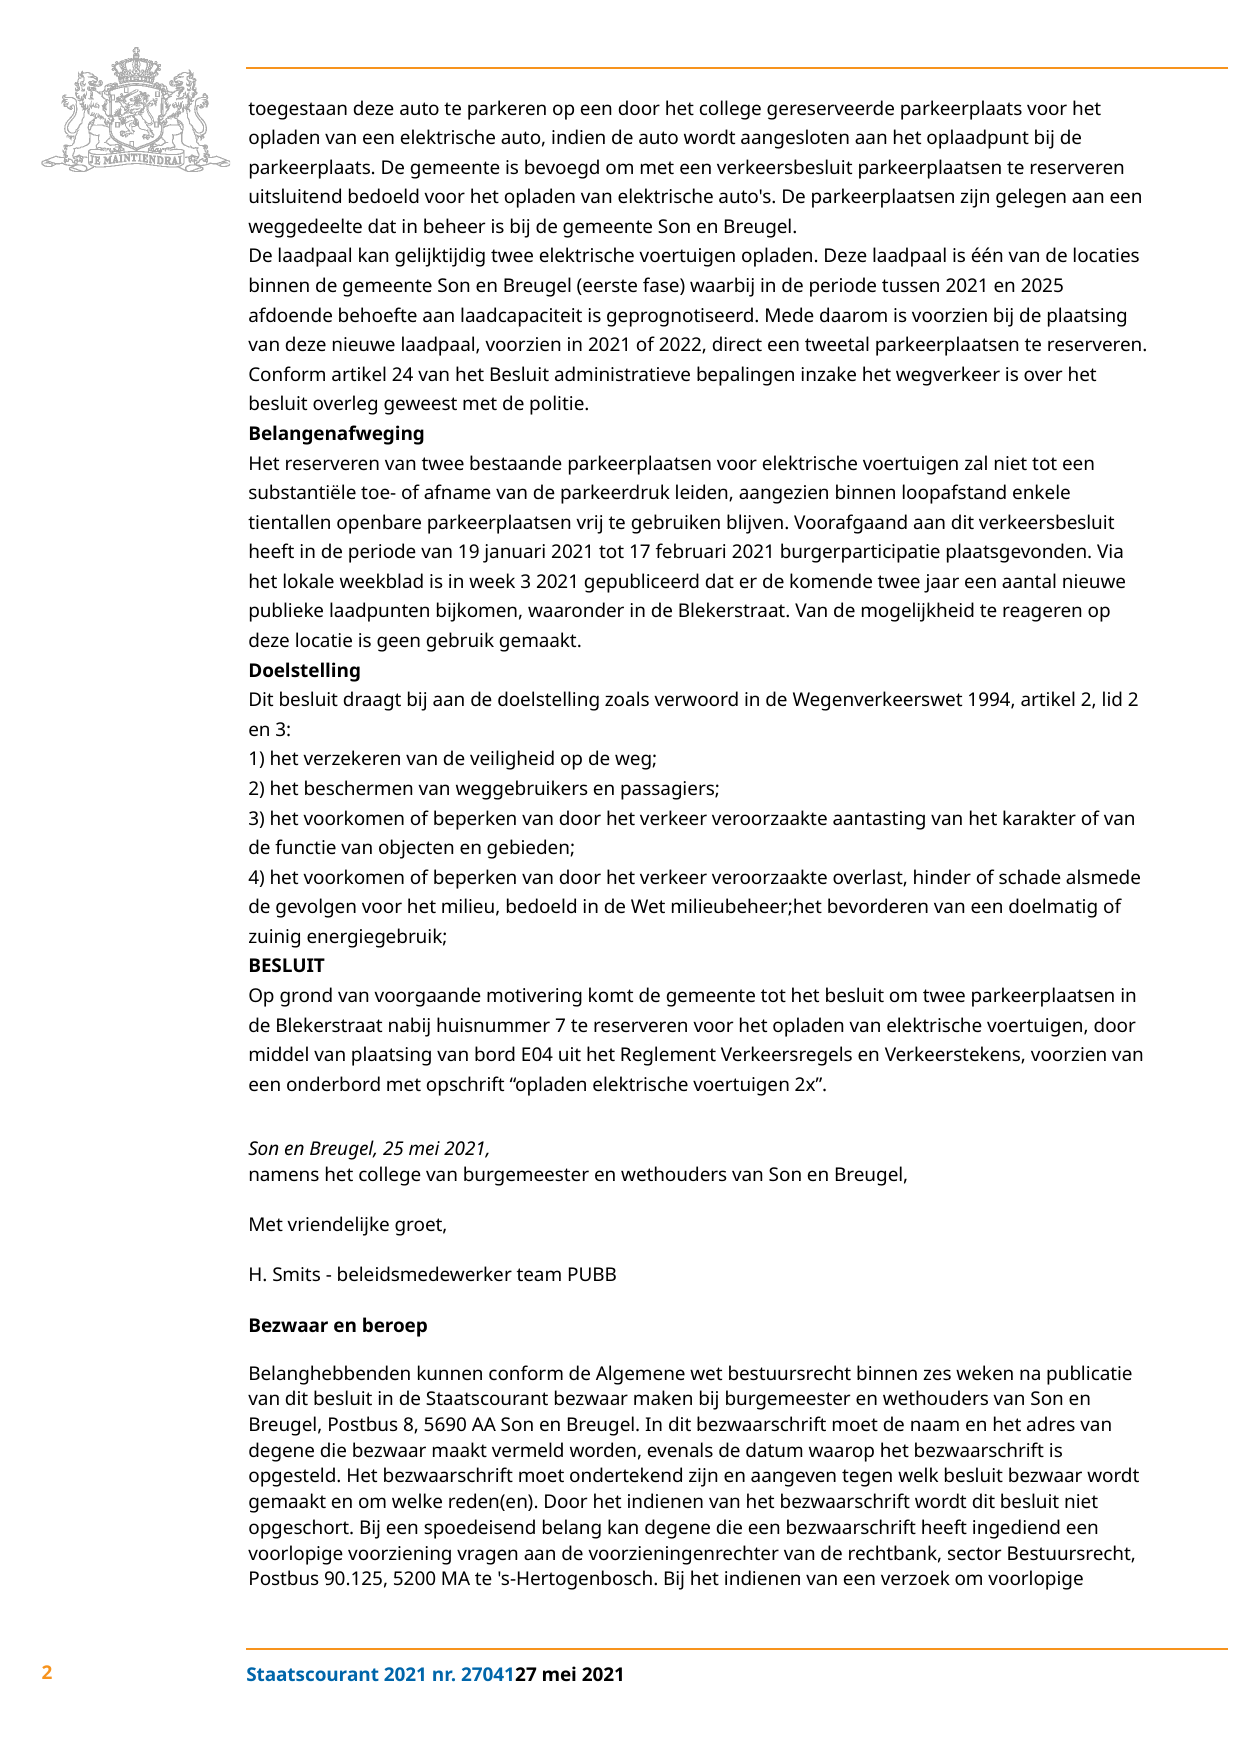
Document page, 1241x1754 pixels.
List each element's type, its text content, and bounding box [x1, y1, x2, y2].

text toegestaan deze auto te parkeren op een door het college gereserveerde parkeerplaats voor het opladen van een elektrische auto, indien de auto wordt aangesloten aan het oplaadpunt bij de parkeerplaats. De gemeente is bevoegd om met een verkeersbesluit parkeerplaatsen te reserveren uitsluitend bedoeld voor het opladen van elektrische auto's. De parkeerplaatsen zijn gelegen aan een weggedeelte dat in beheer is bij de gemeente Son en Breugel. [248, 95, 1152, 239]
text Conform artikel 24 van het Besluit administratieve bepalingen inzake het wegverkeer is over het besluit overleg geweest met de politie. [248, 361, 1152, 416]
text namens het college van burgemeester en wethouders van Son en Breugel, [248, 1161, 1152, 1186]
text BESLUIT [248, 953, 1152, 978]
text Son en Breugel, 25 mei 2021, [248, 1135, 1152, 1161]
text 4) het voorkomen of beperken van door het verkeer veroorzaakte overlast, hinder of schade alsmede de gevolgen voor het milieu, bedoeld in de Wet milieubeheer;het bevorderen van een doelmatig of zuinig energiegebruik; [248, 864, 1152, 949]
picture [41, 47, 231, 172]
text 1) het verzekeren van de veiligheid op de weg; [248, 746, 1152, 771]
text 3) het voorkomen of beperken van door het verkeer veroorzaakte aantasting van het karakter of van de functie van objecten en gebieden; [248, 805, 1152, 860]
text Belangenafweging [248, 420, 1152, 446]
text Dit besluit draagt bij aan de doelstelling zoals verwoord in de Wegenverkeerswet 1994, artikel 2, lid 2 en 3: [248, 686, 1152, 742]
text Het reserveren van twee bestaande parkeerplaatsen voor elektrische voertuigen zal niet tot een substantiële toe- of afname van de parkeerdruk leiden, aangezien binnen loopafstand enkele tientallen openbare parkeerplaatsen vrij te gebruiken blijven. Voorafgaand aan dit verkeersbesluit heeft in de periode van 19 januari 2021 tot 17 februari 2021 burgerparticipatie plaatsgevonden. Via het lokale weekblad is in week 3 2021 gepubliceerd dat er de komende twee jaar een aantal nieuwe publieke laadpunten bijkomen, waaronder in de Blekerstraat. Van de mogelijkheid te reageren op deze locatie is geen gebruik gemaakt. [248, 450, 1152, 653]
text Bezwaar en beroep [248, 1312, 1152, 1338]
text Op grond van voorgaande motivering komt de gemeente tot het besluit om twee parkeerplaatsen in de Blekerstraat nabij huisnummer 7 te reserveren voor het opladen van elektrische voertuigen, door middel van plaatsing van bord E04 uit het Reglement Verkeersregels en Verkeerstekens, voorzien van een onderbord met opschrift “opladen elektrische voertuigen 2x”. [248, 982, 1152, 1097]
text 2) het beschermen van weggebruikers en passagiers; [248, 775, 1152, 801]
text H. Smits - beleidsmedewerker team PUBB [248, 1262, 1152, 1287]
text Belanghebbenden kunnen conform de Algemene wet bestuursrecht binnen zes weken na publicatie van dit besluit in de Staatscourant bezwaar maken bij burgemeester en wethouders van Son en Breugel, Postbus 8, 5690 AA Son en Breugel. In dit bezwaarschrift moet de naam en het adres van degene die bezwaar maakt vermeld worden, evenals de datum waarop het bezwaarschrift is opgesteld. Het bezwaarschrift moet ondertekend zijn en aangeven tegen welk besluit bezwaar wordt gemaakt en om welke reden(en). Door het indienen van het bezwaarschrift wordt dit besluit niet opgeschort. Bij een spoedeisend belang kan degene die een bezwaarschrift heeft ingediend een voorlopige voorziening vragen aan de voorzieningenrechter van de rechtbank, sector Bestuursrecht, Postbus 90.125, 5200 MA te 's-Hertogenbosch. Bij het indienen van een verzoek om voorlopige [248, 1360, 1152, 1591]
text De laadpaal kan gelijktijdig twee elektrische voertuigen opladen. Deze laadpaal is één van de locaties binnen de gemeente Son en Breugel (eerste fase) waarbij in de periode tussen 2021 en 2025 afdoende behoefte aan laadcapaciteit is geprognotiseerd. Mede daarom is voorzien bij de plaatsing van deze nieuwe laadpaal, voorzien in 2021 of 2022, direct een tweetal parkeerplaatsen te reserveren. [248, 243, 1152, 357]
text Met vriendelijke groet, [248, 1211, 1152, 1237]
text Doelstelling [248, 657, 1152, 683]
